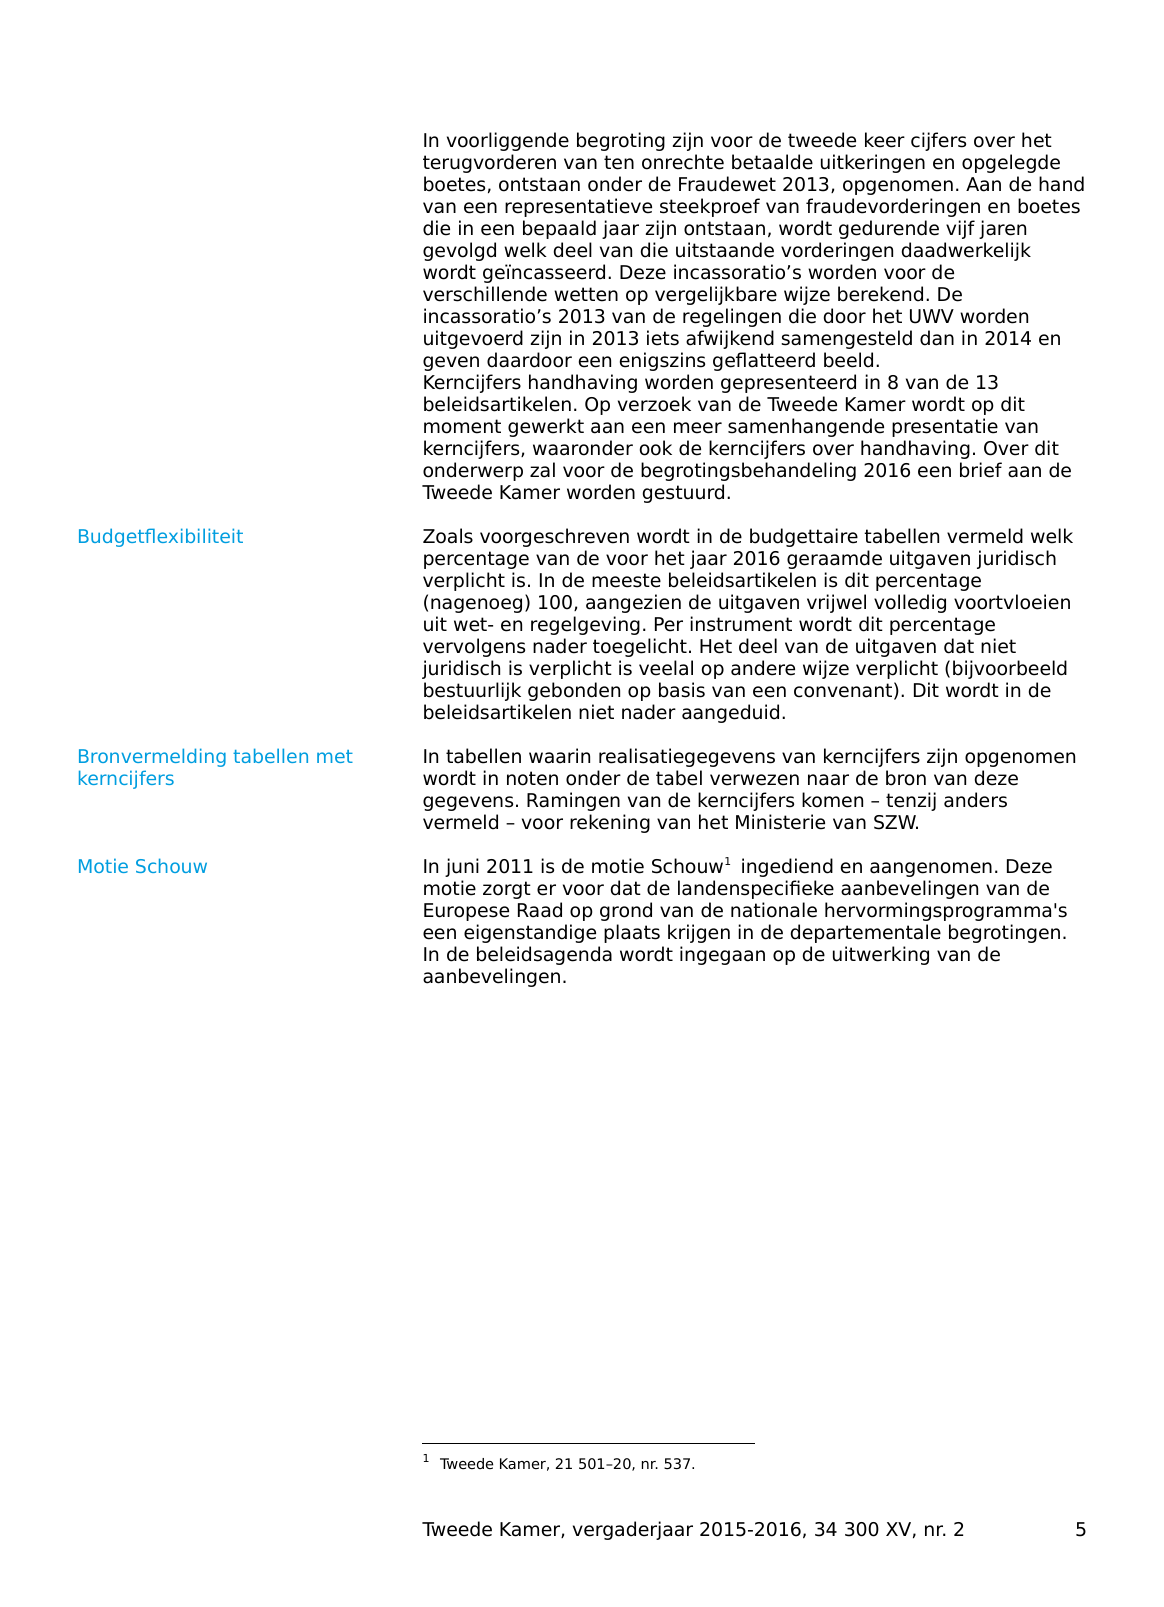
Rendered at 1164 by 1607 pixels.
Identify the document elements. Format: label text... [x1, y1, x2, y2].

text Motie Schouw [77, 856, 399, 878]
text Budgetflexibiliteit [77, 526, 399, 548]
text Zoals voorgeschreven wordt in de budgettaire tabellen vermeld welk percentage van de voor het jaar 2016 geraamde uitgaven juridisch verplicht is. In de meeste beleidsartikelen is dit percentage (nagenoeg) 100, aangezien de uitgaven vrijwel volledig voortvloeien uit wet- en regelgeving. Per instrument wordt dit percentage vervolgens nader toegelicht. Het deel van de uitgaven dat niet juridisch is verplicht is veelal op andere wijze verplicht (bijvoorbeeld bestuurlijk gebonden op basis van een convenant). Dit wordt in de beleidsartikelen niet nader aangeduid. [422, 526, 1087, 723]
text In juni 2011 is de motie Schouw ingediend en aangenomen. Deze motie zorgt er voor dat de landenspecifieke aanbevelingen van de Europese Raad op grond van de nationale hervormingsprogramma's een eigenstandige plaats krijgen in de departementale begrotingen. In de beleidsagenda wordt ingegaan op de uitwerking van de aanbevelingen. [422, 856, 1087, 988]
text Kerncijfers handhaving worden gepresenteerd in 8 van de 13 beleidsartikelen. Op verzoek van de Tweede Kamer wordt op dit moment gewerkt aan een meer samenhangende presentatie van kerncijfers, waaronder ook de kerncijfers over handhaving. Over dit onderwerp zal voor de begrotingsbehandeling 2016 een brief aan de Tweede Kamer worden gestuurd. [422, 372, 1087, 503]
text Tweede Kamer, 21 501–20, nr. 537. [422, 1452, 1087, 1474]
text Bronvermelding tabellen met kerncijfers [77, 746, 399, 790]
text In tabellen waarin realisatiegegevens van kerncijfers zijn opgenomen wordt in noten onder de tabel verwezen naar de bron van deze gegevens. Ramingen van de kerncijfers komen – tenzij anders vermeld – voor rekening van het Ministerie van SZW. [422, 746, 1087, 834]
text In voorliggende begroting zijn voor de tweede keer cijfers over het terugvorderen van ten onrechte betaalde uitkeringen en opgelegde boetes, ontstaan onder de Fraudewet 2013, opgenomen. Aan de hand van een representatieve steekproef van fraudevorderingen en boetes die in een bepaald jaar zijn ontstaan, wordt gedurende vijf jaren gevolgd welk deel van die uitstaande vorderingen daadwerkelijk wordt geïncasseerd. Deze incassoratio’s worden voor de verschillende wetten op vergelijkbare wijze berekend. De incassoratio’s 2013 van de regelingen die door het UWV worden uitgevoerd zijn in 2013 iets afwijkend samengesteld dan in 2014 en geven daardoor een enigszins geflatteerd beeld. [422, 130, 1087, 372]
